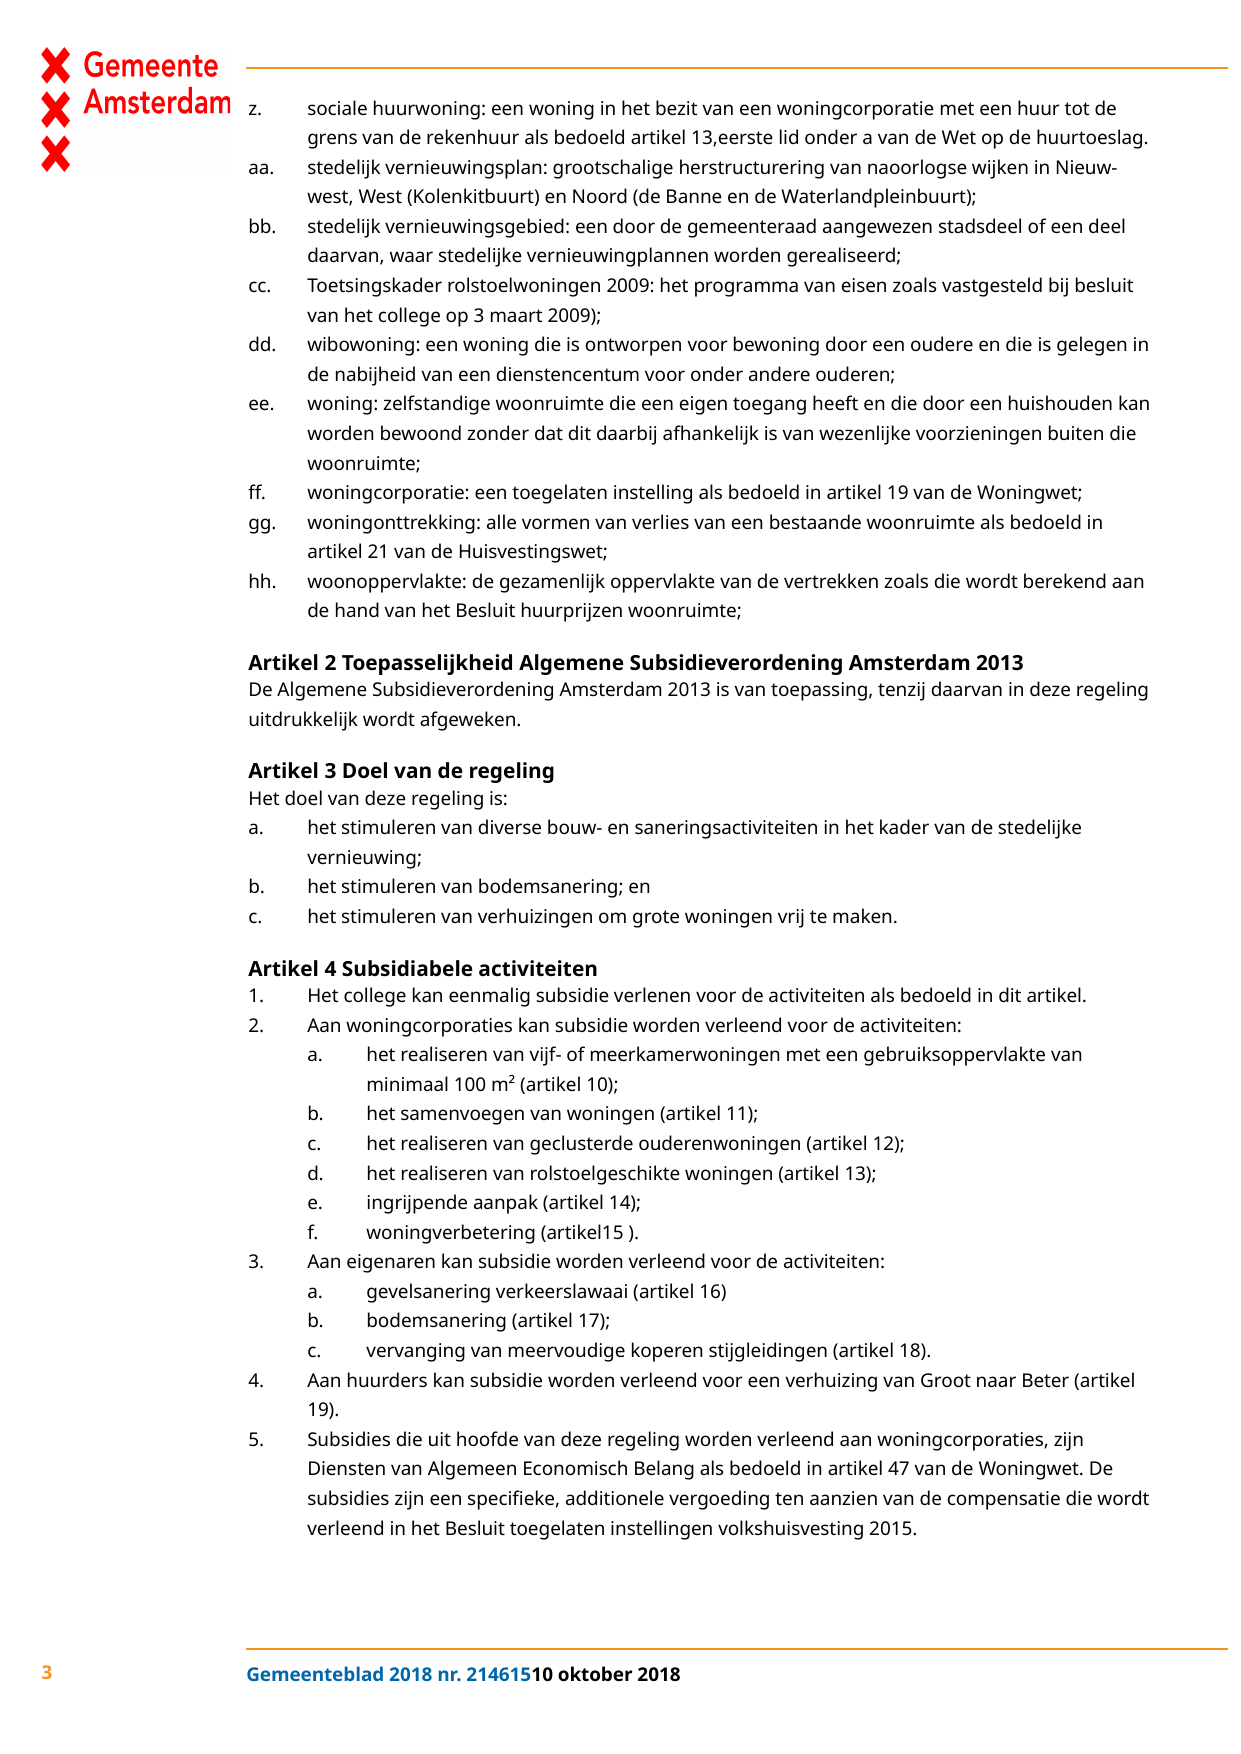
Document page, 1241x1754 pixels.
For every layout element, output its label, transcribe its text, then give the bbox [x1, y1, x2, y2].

list Het college kan eenmalig subsidie verlenen voor de activiteiten als bedoeld in dit artikel. [248, 982, 1152, 1008]
list ingrijpende aanpak (artikel 14); [307, 1189, 1152, 1215]
list woningverbetering (artikel15 ). [307, 1219, 1152, 1244]
list stedelijk vernieuwingsgebied: een door de gemeenteraad aangewezen stadsdeel of een deel daarvan, waar stedelijke vernieuwingplannen worden gerealiseerd; [248, 213, 1152, 268]
list woonoppervlakte: de gezamenlijk oppervlakte van de vertrekken zoals die wordt berekend aan de hand van het Besluit huurprijzen woonruimte; [248, 568, 1152, 623]
list bodemsanering (artikel 17); [307, 1308, 1152, 1333]
text Artikel 4 Subsidiabele activiteiten [248, 954, 1152, 982]
list Aan eigenaren kan subsidie worden verleend voor de activiteiten: [248, 1248, 1152, 1274]
list Toetsingskader rolstoelwoningen 2009: het programma van eisen zoals vastgesteld bij besluit van het college op 3 maart 2009); [248, 272, 1152, 328]
list Aan woningcorporaties kan subsidie worden verleend voor de activiteiten: [248, 1012, 1152, 1037]
list vervanging van meervoudige koperen stijgleidingen (artikel 18). [307, 1337, 1152, 1363]
list het realiseren van vijf- of meerkamerwoningen met een gebruiksoppervlakte van minimaal 100 m² (artikel 10); [307, 1041, 1152, 1097]
list sociale huurwoning: een woning in het bezit van een woningcorporatie met een huur tot de grens van de rekenhuur als bedoeld artikel 13,eerste lid onder a van de Wet op de huurtoeslag. [248, 95, 1152, 150]
list woningcorporatie: een toegelaten instelling als bedoeld in artikel 19 van de Woningwet; [248, 479, 1152, 505]
list gevelsanering verkeerslawaai (artikel 16) [307, 1278, 1152, 1304]
picture [41, 47, 231, 172]
list het stimuleren van verhuizingen om grote woningen vrij te maken. [248, 903, 1152, 929]
text Artikel 3 Doel van de regeling [248, 757, 1152, 785]
list woning: zelfstandige woonruimte die een eigen toegang heeft en die door een huishouden kan worden bewoond zonder dat dit daarbij afhankelijk is van wezenlijke voorzieningen buiten die woonruimte; [248, 391, 1152, 476]
list stedelijk vernieuwingsplan: grootschalige herstructurering van naoorlogse wijken in Nieuw-west, West (Kolenkitbuurt) en Noord (de Banne en de Waterlandpleinbuurt); [248, 154, 1152, 209]
list wibowoning: een woning die is ontworpen voor bewoning door een oudere en die is gelegen in de nabijheid van een dienstencentum voor onder andere ouderen; [248, 331, 1152, 387]
list Aan huurders kan subsidie worden verleend voor een verhuizing van Groot naar Beter (artikel 19). [248, 1367, 1152, 1422]
list het stimuleren van bodemsanering; en [248, 874, 1152, 899]
list het samenvoegen van woningen (artikel 11); [307, 1101, 1152, 1126]
text Het doel van deze regeling is: [248, 785, 1152, 811]
list het realiseren van geclusterde ouderenwoningen (artikel 12); [307, 1130, 1152, 1156]
list woningonttrekking: alle vormen van verlies van een bestaande woonruimte als bedoeld in artikel 21 van de Huisvestingswet; [248, 509, 1152, 564]
list het realiseren van rolstoelgeschikte woningen (artikel 13); [307, 1160, 1152, 1185]
text De Algemene Subsidieverordening Amsterdam 2013 is van toepassing, tenzij daarvan in deze regeling uitdrukkelijk wordt afgeweken. [248, 677, 1152, 732]
list het stimuleren van diverse bouw- en saneringsactiviteiten in het kader van de stedelijke vernieuwing; [248, 814, 1152, 870]
text Artikel 2 Toepasselijkheid Algemene Subsidieverordening Amsterdam 2013 [248, 648, 1152, 677]
list Subsidies die uit hoofde van deze regeling worden verleend aan woningcorporaties, zijn Diensten van Algemeen Economisch Belang als bedoeld in artikel 47 van de Woningwet. De subsidies zijn een specifieke, additionele vergoeding ten aanzien van de compensatie die wordt verleend in het Besluit toegelaten instellingen volkshuisvesting 2015. [248, 1426, 1152, 1540]
